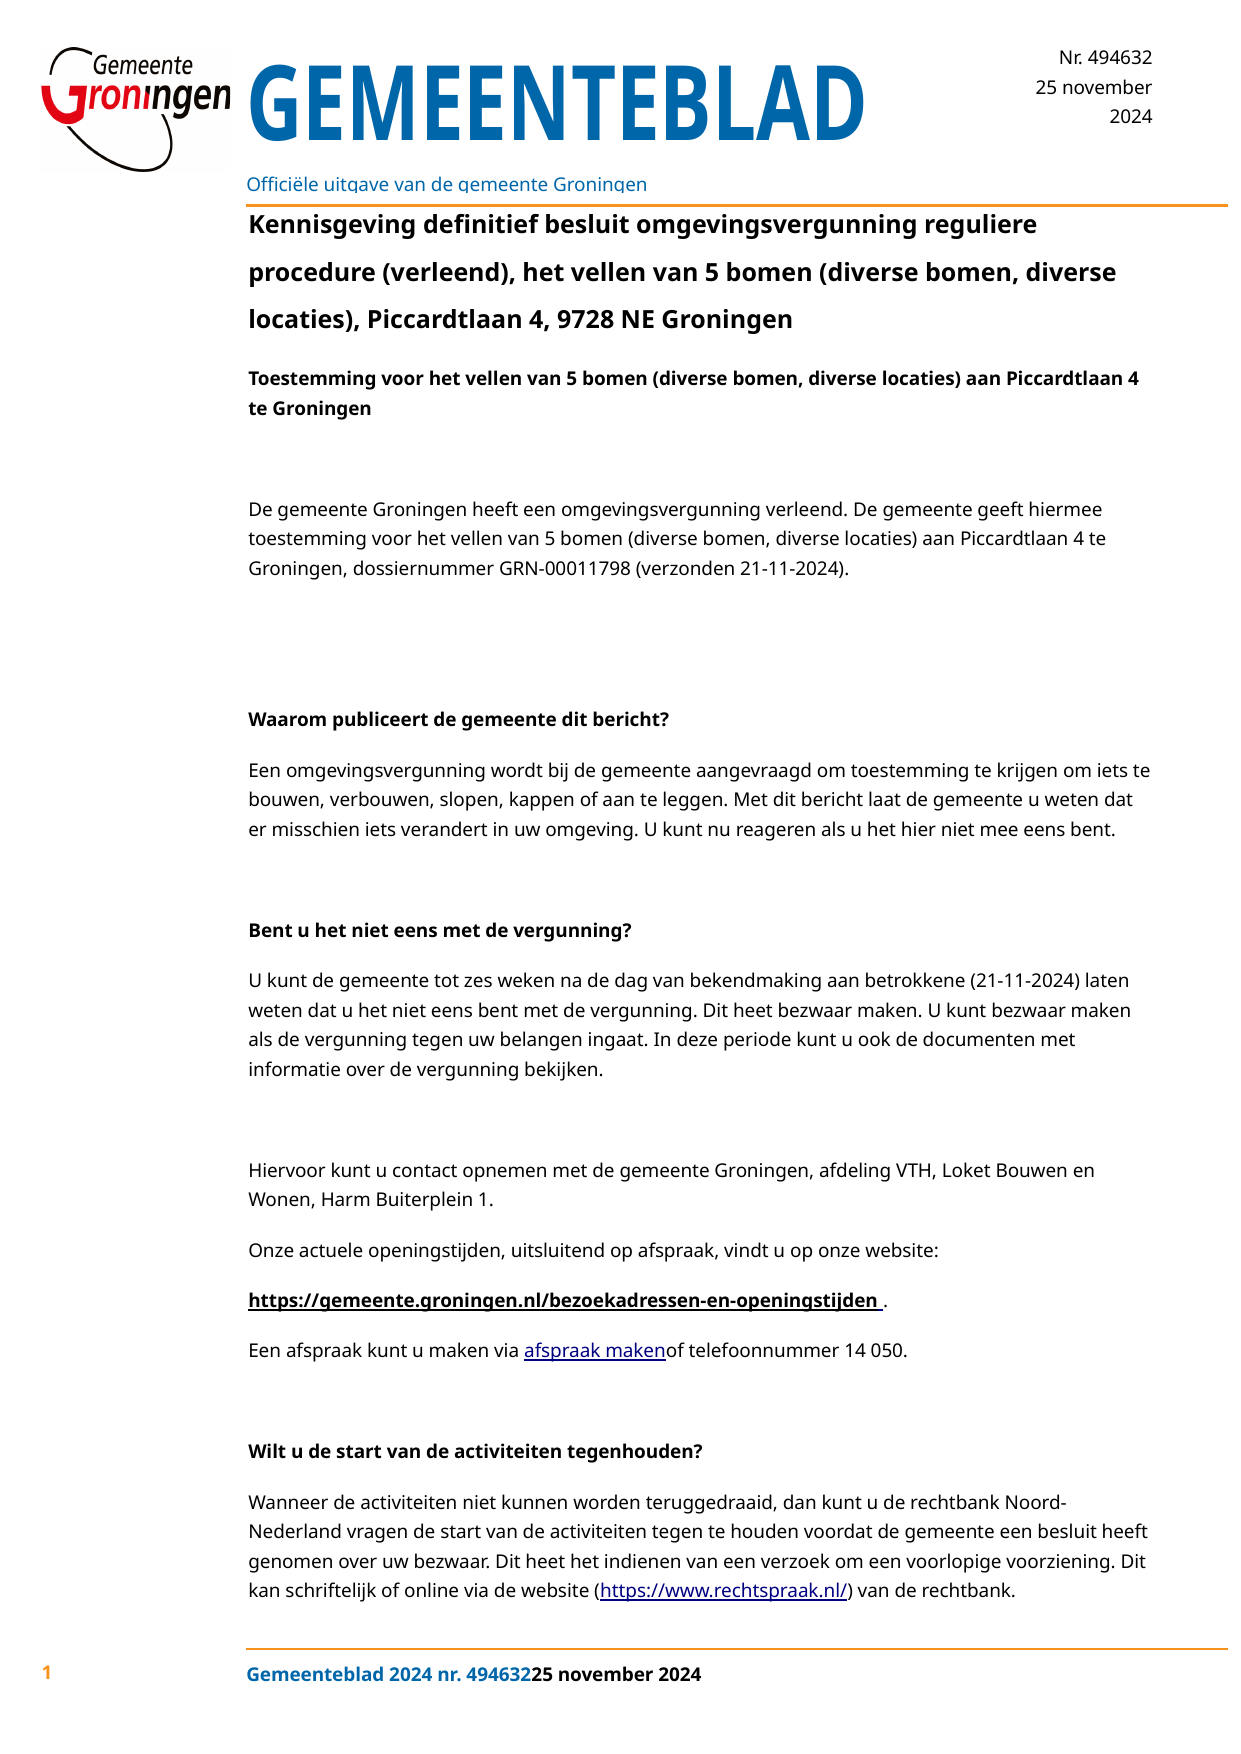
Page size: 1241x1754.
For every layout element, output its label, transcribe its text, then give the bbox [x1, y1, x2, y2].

text Een omgevingsvergunning wordt bij de gemeente aangevraagd om toestemming te krijgen om iets te bouwen, verbouwen, slopen, kappen of aan te leggen. Met dit bericht laat de gemeente u weten dat er misschien iets verandert in uw omgeving. U kunt nu reageren als u het hier niet mee eens bent. [248, 757, 1152, 842]
text Hiervoor kunt u contact opnemen met de gemeente Groningen, afdeling VTH, Loket Bouwen en Wonen, Harm Buiterplein 1. [248, 1157, 1152, 1212]
text Waarom publiceert de gemeente dit bericht? [248, 706, 1152, 732]
text Bent u het niet eens met de vergunning? [248, 917, 1152, 942]
text De gemeente Groningen heeft een omgevingsvergunning verleend. De gemeente geeft hiermee toestemming voor het vellen van 5 bomen (diverse bomen, diverse locaties) aan Piccardtlaan 4 te Groningen, dossiernummer GRN-00011798 (verzonden 21-11-2024). [248, 496, 1152, 581]
picture [41, 47, 231, 172]
text Een afspraak kunt u maken via afspraak makenof telefoonnummer 14 050. [248, 1338, 1152, 1363]
text https://gemeente.groningen.nl/bezoekadressen-en-openingstijden . [248, 1287, 1152, 1313]
text Toestemming voor het vellen van 5 bomen (diverse bomen, diverse locaties) aan Piccardtlaan 4 te Groningen [248, 366, 1152, 421]
text Wanneer de activiteiten niet kunnen worden teruggedraaid, dan kunt u de rechtbank Noord-Nederland vragen de start van de activiteiten tegen te houden voordat de gemeente een besluit heeft genomen over uw bezwaar. Dit heet het indienen van een verzoek om een voorlopige voorziening. Dit kan schriftelijk of online via de website (https://www.rechtspraak.nl/) van de rechtbank. [248, 1489, 1152, 1603]
text U kunt de gemeente tot zes weken na de dag van bekendmaking aan betrokkene (21-11-2024) laten weten dat u het niet eens bent met de vergunning. Dit heet bezwaar maken. U kunt bezwaar maken als de vergunning tegen uw belangen ingaat. In deze periode kunt u ook de documenten met informatie over de vergunning bekijken. [248, 967, 1152, 1082]
text Wilt u de start van de activiteiten tegenhouden? [248, 1438, 1152, 1464]
text Onze actuele openingstijden, uitsluitend op afspraak, vindt u op onze website: [248, 1237, 1152, 1262]
text Kennisgeving definitief besluit omgevingsvergunning reguliere procedure (verleend), het vellen van 5 bomen (diverse bomen, diverse locaties), Piccardtlaan 4, 9728 NE Groningen [248, 207, 1152, 336]
